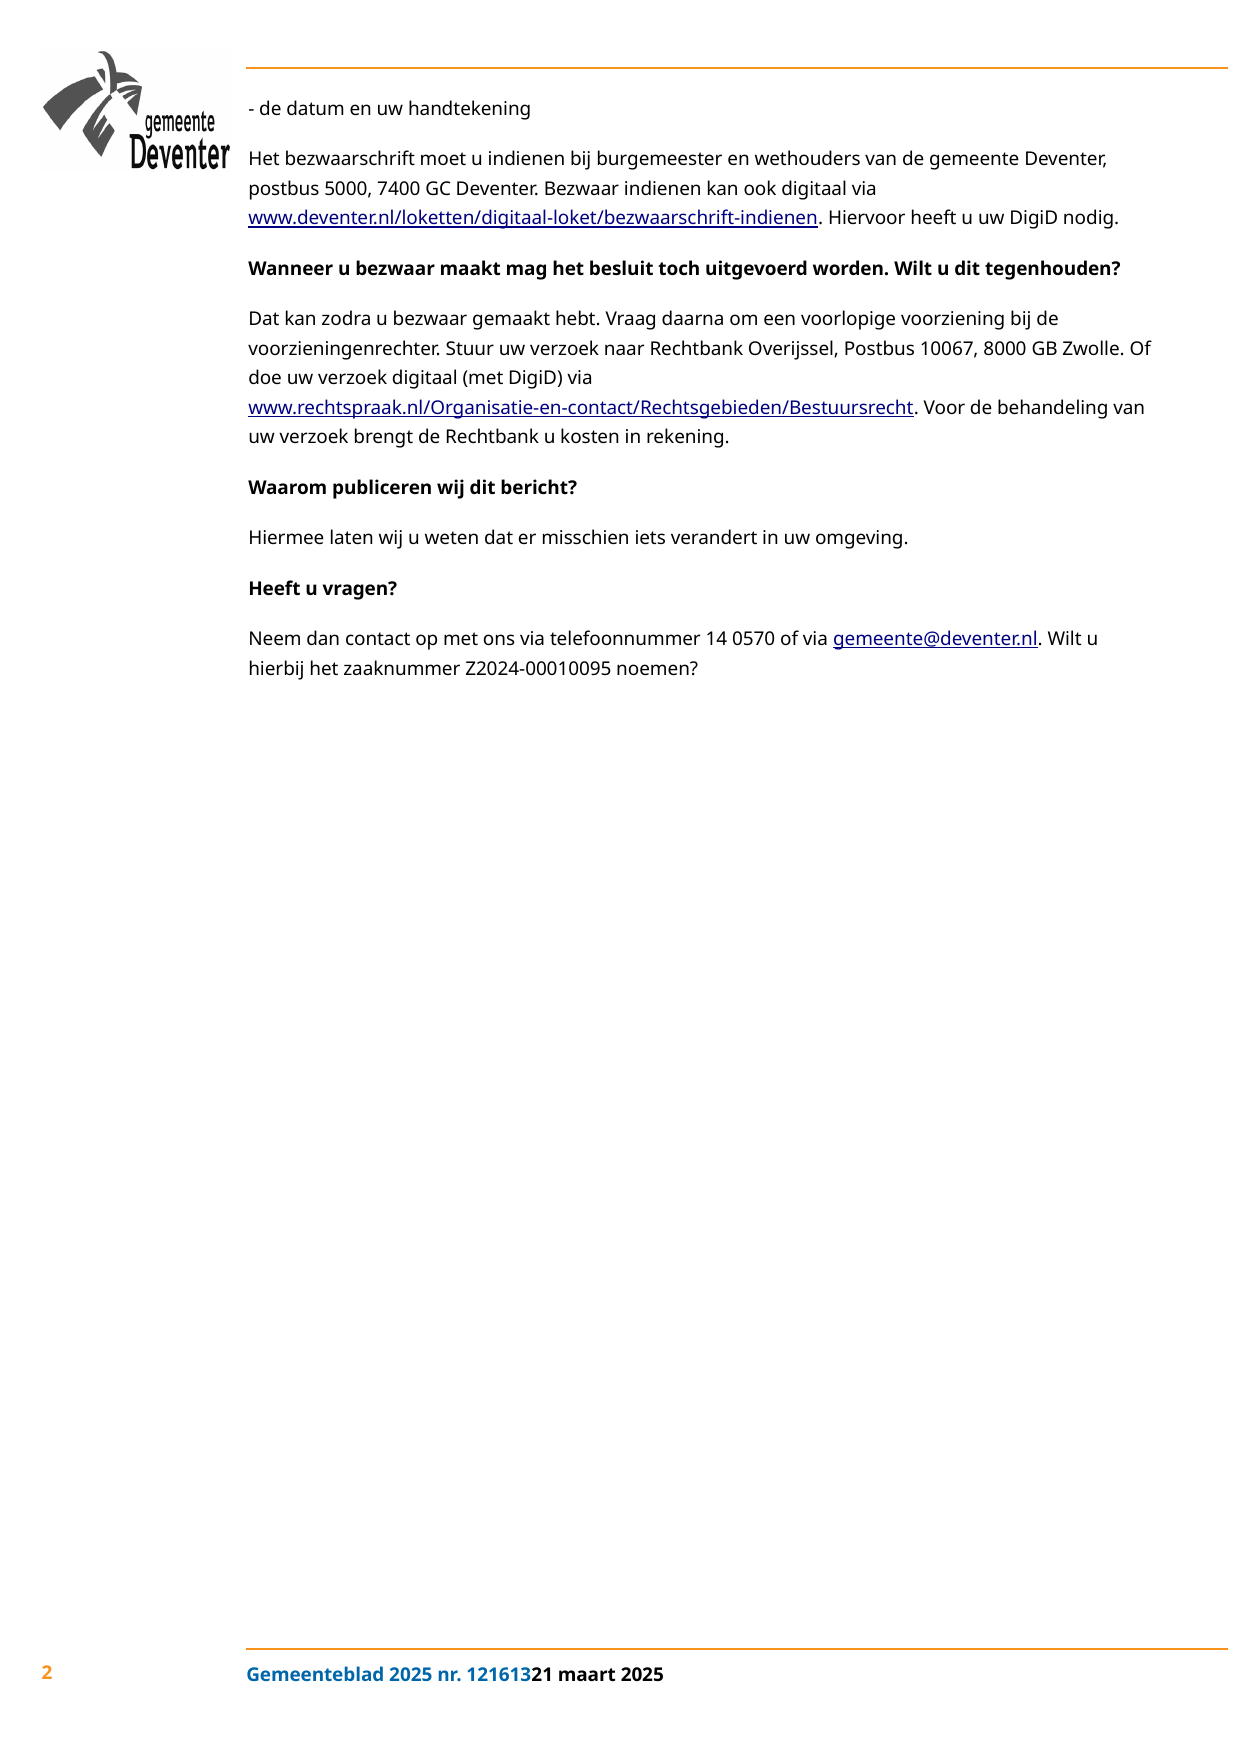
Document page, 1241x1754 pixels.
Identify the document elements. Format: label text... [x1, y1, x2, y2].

text Heeft u vragen? [248, 575, 1152, 601]
text - de datum en uw handtekening [248, 95, 1152, 121]
text Hiermee laten wij u weten dat er misschien iets verandert in uw omgeving. [248, 524, 1152, 550]
text Het bezwaarschrift moet u indienen bij burgemeester en wethouders van de gemeente Deventer, postbus 5000, 7400 GC Deventer. Bezwaar indienen kan ook digitaal via www.deventer.nl/loketten/digitaal-loket/bezwaarschrift-indienen. Hiervoor heeft u uw DigiD nodig. [248, 145, 1152, 230]
text Dat kan zodra u bezwaar gemaakt hebt. Vraag daarna om een voorlopige voorziening bij de voorzieningenrechter. Stuur uw verzoek naar Rechtbank Overijssel, Postbus 10067, 8000 GB Zwolle. Of doe uw verzoek digitaal (met DigiD) via www.rechtspraak.nl/Organisatie-en-contact/Rechtsgebieden/Bestuursrecht. Voor de behandeling van uw verzoek brengt de Rechtbank u kosten in rekening. [248, 305, 1152, 449]
picture [41, 47, 231, 172]
text Wanneer u bezwaar maakt mag het besluit toch uitgevoerd worden. Wilt u dit tegenhouden? [248, 255, 1152, 281]
text Neem dan contact op met ons via telefoonnummer 14 0570 of via gemeente@deventer.nl. Wilt u hierbij het zaaknummer Z2024-00010095 noemen? [248, 625, 1152, 681]
text Waarom publiceren wij dit bericht? [248, 474, 1152, 500]
